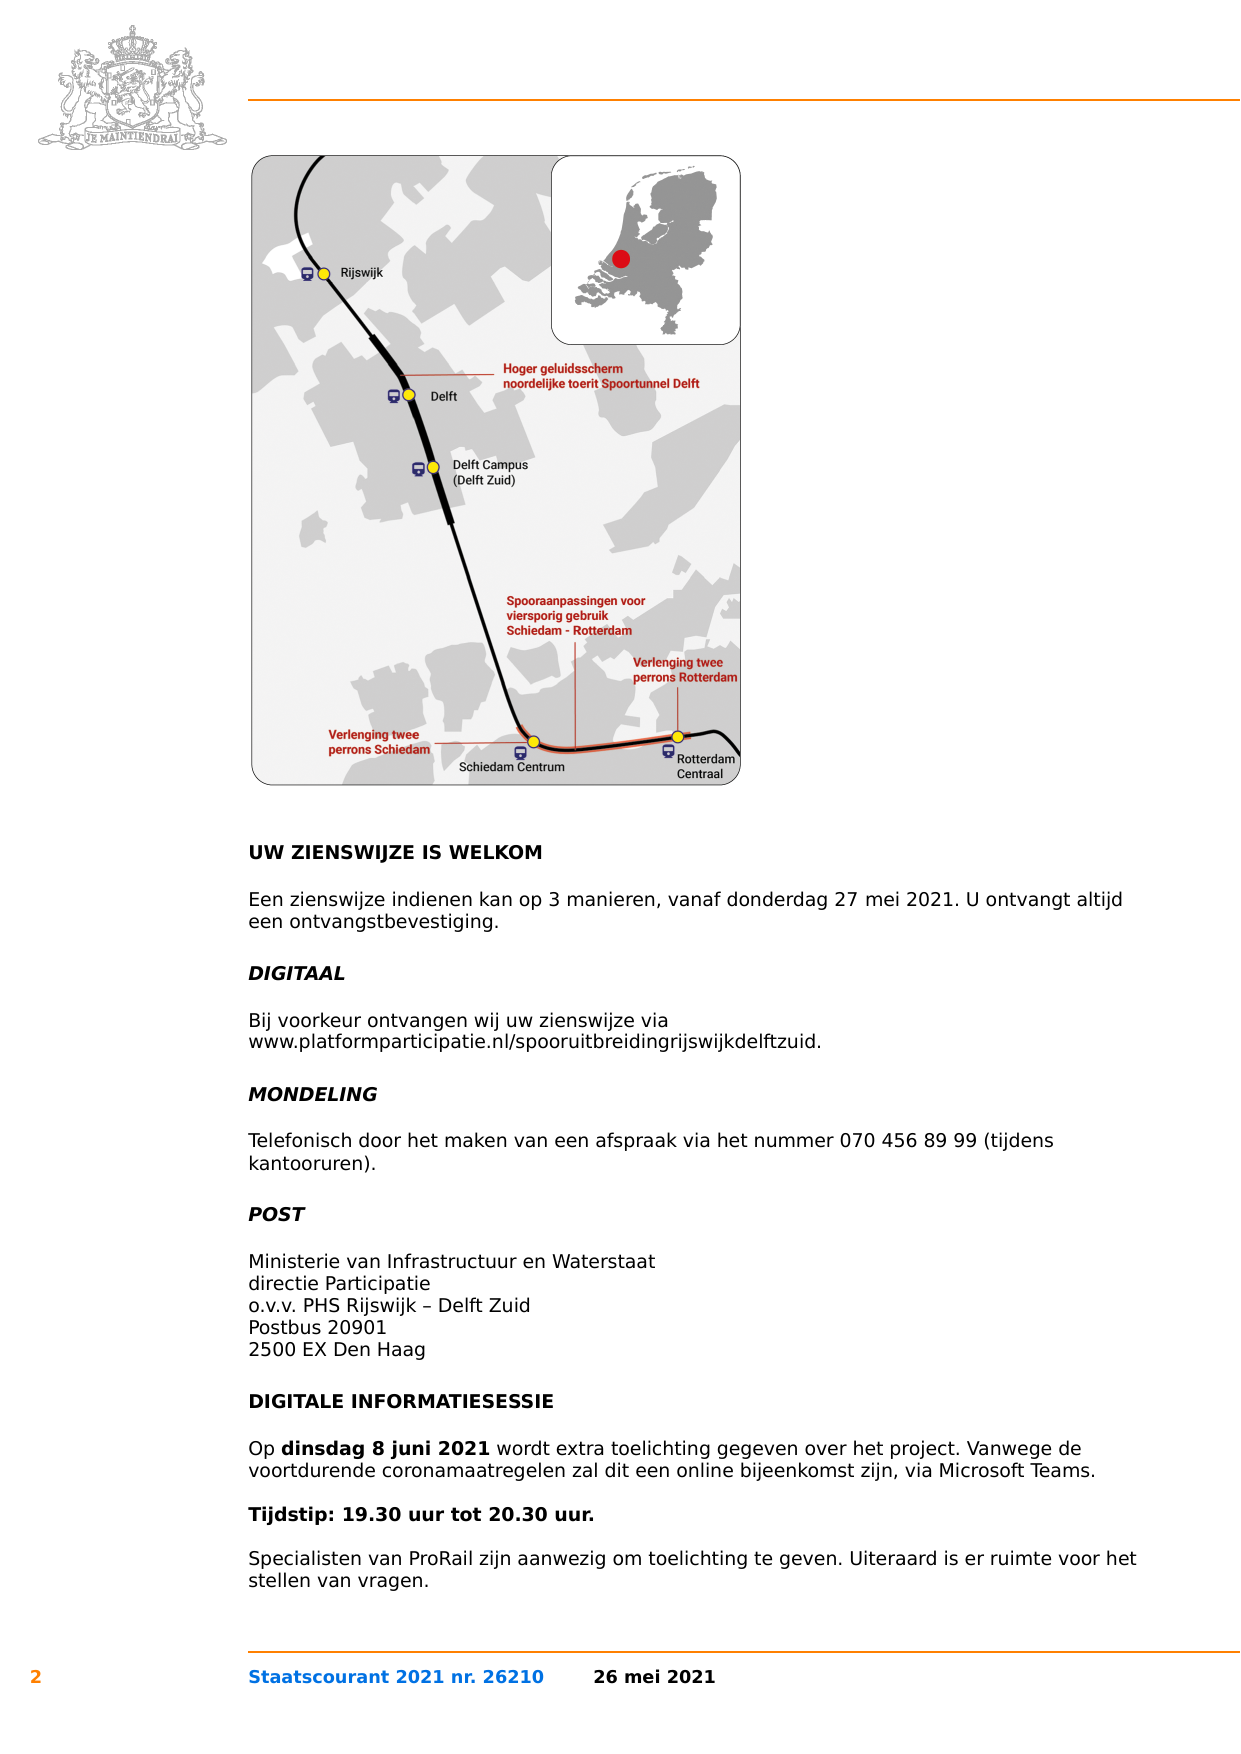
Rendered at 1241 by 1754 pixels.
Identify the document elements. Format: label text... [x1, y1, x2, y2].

text Ministerie van Infrastructuur en Waterstaat [248, 1251, 1163, 1273]
text Telefonisch door het maken van een afspraak via het nummer 070 456 89 99 (tijdens kantooruren). [248, 1130, 1163, 1174]
text 2500 EX Den Haag [248, 1339, 1163, 1361]
text Specialisten van ProRail zijn aanwezig om toelichting te geven. Uiteraard is er ruimte voor het stellen van vragen. [248, 1548, 1163, 1592]
picture [38, 25, 227, 150]
text directie Participatie [248, 1273, 1163, 1295]
text Op dinsdag 8 juni 2021 wordt extra toelichting gegeven over het project. Vanwege de voortdurende coronamaatregelen zal dit een online bijeenkomst zijn, via Microsoft Teams. [248, 1438, 1163, 1482]
text Een zienswijze indienen kan op 3 manieren, vanaf donderdag 27 mei 2021. U ontvangt altijd een ontvangstbevestiging. [248, 888, 1163, 932]
subtitle DIGITAAL [248, 962, 1163, 984]
text o.v.v. PHS Rijswijk – Delft Zuid [248, 1295, 1163, 1317]
picture [248, 151, 744, 790]
subtitle MONDELING [248, 1083, 1163, 1105]
text Tijdstip: 19.30 uur tot 20.30 uur. [248, 1504, 1163, 1526]
subtitle DIGITALE INFORMATIESESSIE [248, 1391, 1163, 1413]
subtitle UW ZIENSWIJZE IS WELKOM [248, 842, 1163, 863]
text Postbus 20901 [248, 1317, 1163, 1339]
subtitle POST [248, 1204, 1163, 1226]
text Bij voorkeur ontvangen wij uw zienswijze via www.platformparticipatie.nl/spooruitbreidingrijswijkdelftzuid. [248, 1009, 1163, 1053]
